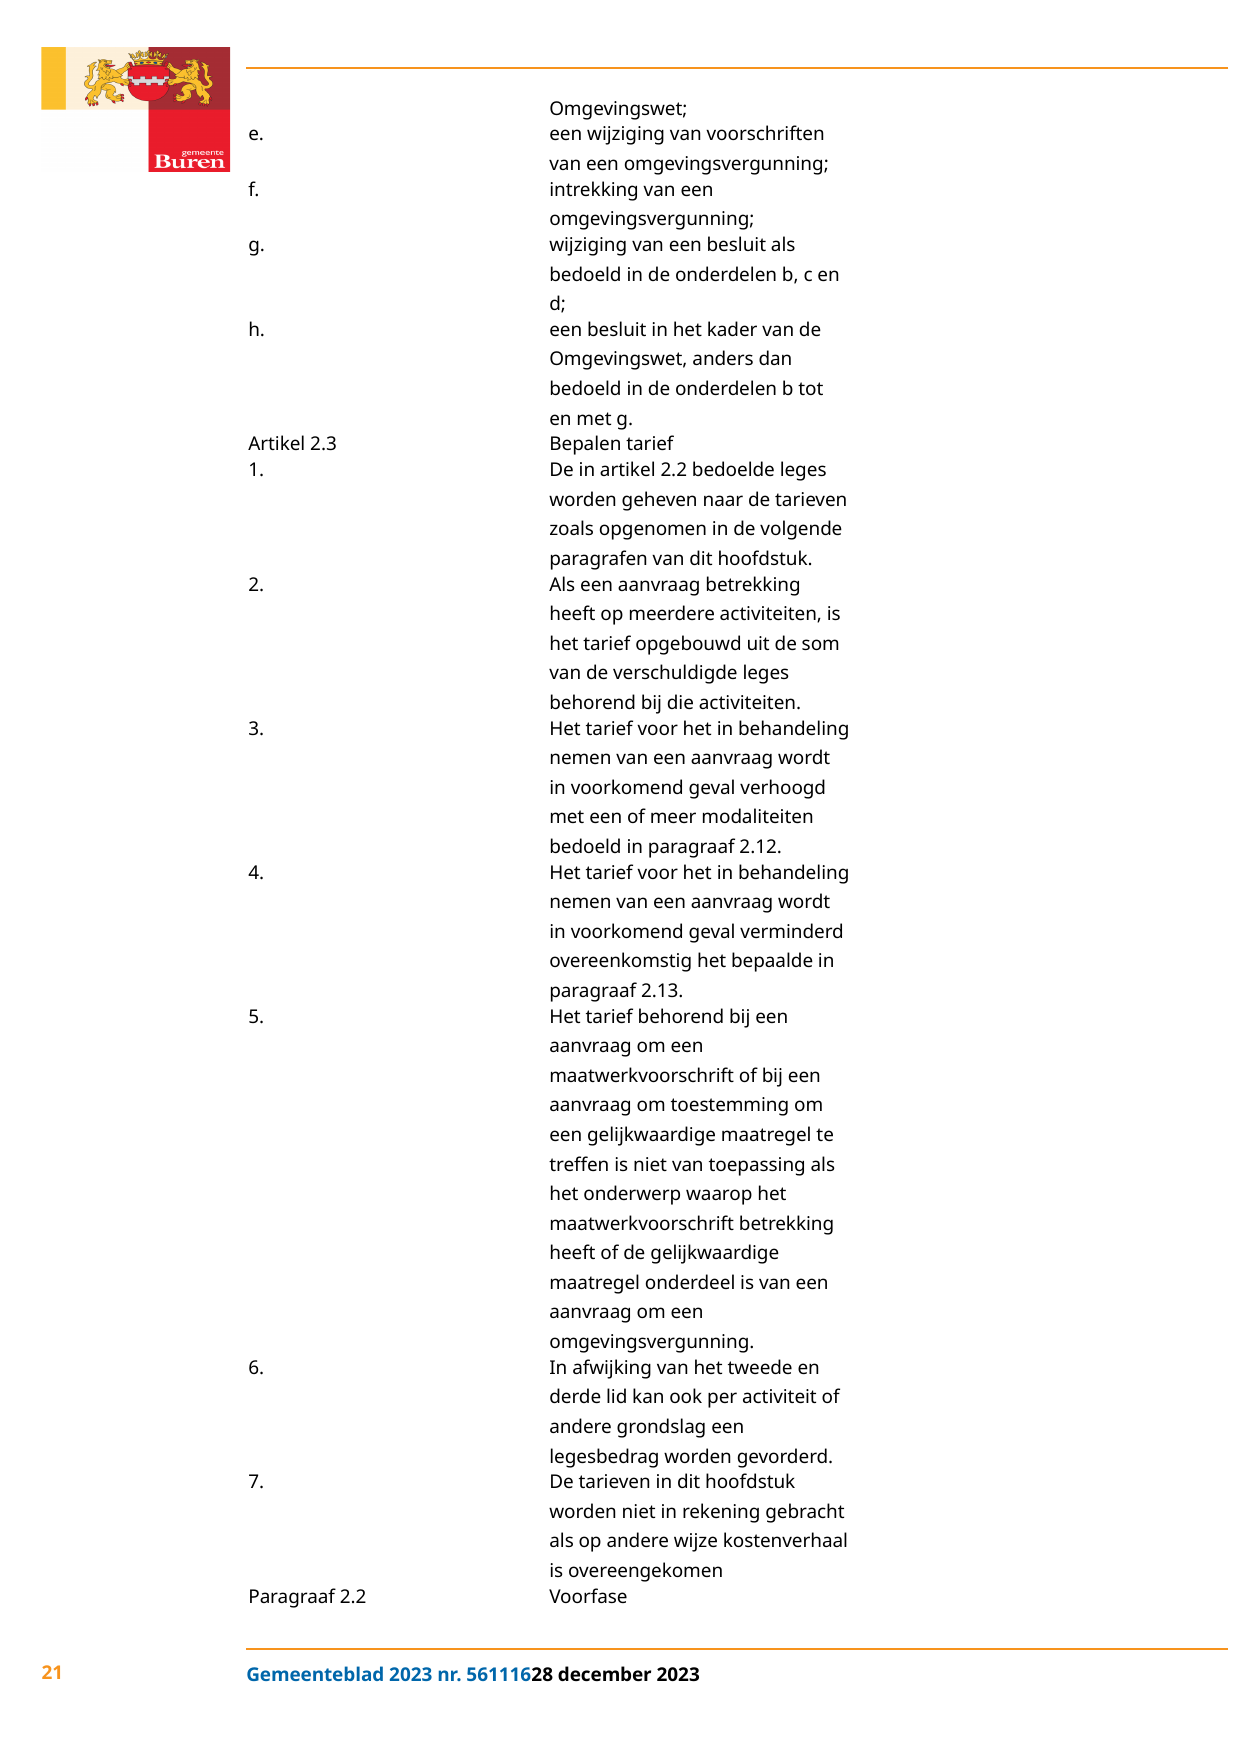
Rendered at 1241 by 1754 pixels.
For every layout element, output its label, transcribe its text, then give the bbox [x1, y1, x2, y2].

table_cell [248, 95, 549, 121]
table_cell g. [248, 231, 549, 316]
table_cell [850, 231, 1152, 316]
table_cell In afwijking van het tweede en derde lid kan ook per activiteit of andere grondslag een legesbedrag worden gevorderd. [549, 1354, 850, 1468]
table_cell 4. [248, 859, 549, 1003]
table_cell [850, 1003, 1152, 1354]
table_cell 7. [248, 1469, 549, 1583]
table_cell [850, 715, 1152, 859]
table_cell [850, 859, 1152, 1003]
table_cell Het tarief voor het in behandeling nemen van een aanvraag wordt in voorkomend geval verminderd overeenkomstig het bepaalde in paragraaf 2.13. [549, 859, 850, 1003]
table_cell De tarieven in dit hoofdstuk worden niet in rekening gebracht als op andere wijze kostenverhaal is overeengekomen [549, 1469, 850, 1583]
table_cell Als een aanvraag betrekking heeft op meerdere activiteiten, is het tarief opgebouwd uit de som van de verschuldigde leges behorend bij die activiteiten. [549, 571, 850, 715]
table_cell [850, 1583, 1152, 1609]
table_cell [850, 456, 1152, 571]
table_cell Voorfase [549, 1583, 850, 1609]
table_cell [850, 571, 1152, 715]
table_cell [850, 316, 1152, 431]
table_cell 6. [248, 1354, 549, 1468]
table_cell 1. [248, 456, 549, 571]
table_cell e. [248, 121, 549, 176]
table_cell [850, 1469, 1152, 1583]
table_cell 5. [248, 1003, 549, 1354]
table_cell Het tarief behorend bij een aanvraag om een maatwerkvoorschrift of bij een aanvraag om toestemming om een gelijkwaardige maatregel te treffen is niet van toepassing als het onderwerp waarop het maatwerkvoorschrift betrekking heeft of de gelijkwaardige maatregel onderdeel is van een aanvraag om een omgevingsvergunning. [549, 1003, 850, 1354]
table_cell Het tarief voor het in behandeling nemen van een aanvraag wordt in voorkomend geval verhoogd met een of meer modaliteiten bedoeld in paragraaf 2.12. [549, 715, 850, 859]
table_cell 2. [248, 571, 549, 715]
table_cell h. [248, 316, 549, 431]
table_cell een wijziging van voorschriften van een omgevingsvergunning; [549, 121, 850, 176]
table_cell wijziging van een besluit als bedoeld in de onderdelen b, c en d; [549, 231, 850, 316]
table_cell 3. [248, 715, 549, 859]
table_cell f. [248, 176, 549, 231]
table_cell De in artikel 2.2 bedoelde leges worden geheven naar de tarieven zoals opgenomen in de volgende paragrafen van dit hoofdstuk. [549, 456, 850, 571]
table_cell intrekking van een omgevingsvergunning; [549, 176, 850, 231]
picture [41, 47, 231, 172]
table_cell [850, 121, 1152, 176]
table_cell een besluit in het kader van de Omgevingswet, anders dan bedoeld in de onderdelen b tot en met g. [549, 316, 850, 431]
table_cell [850, 431, 1152, 456]
table_cell Paragraaf 2.2 [248, 1583, 549, 1609]
table_cell Artikel 2.3 [248, 431, 549, 456]
table_cell Bepalen tarief [549, 431, 850, 456]
table_cell [850, 95, 1152, 121]
table_cell [850, 176, 1152, 231]
table_cell [850, 1354, 1152, 1468]
table_cell Omgevingswet; [549, 95, 850, 121]
